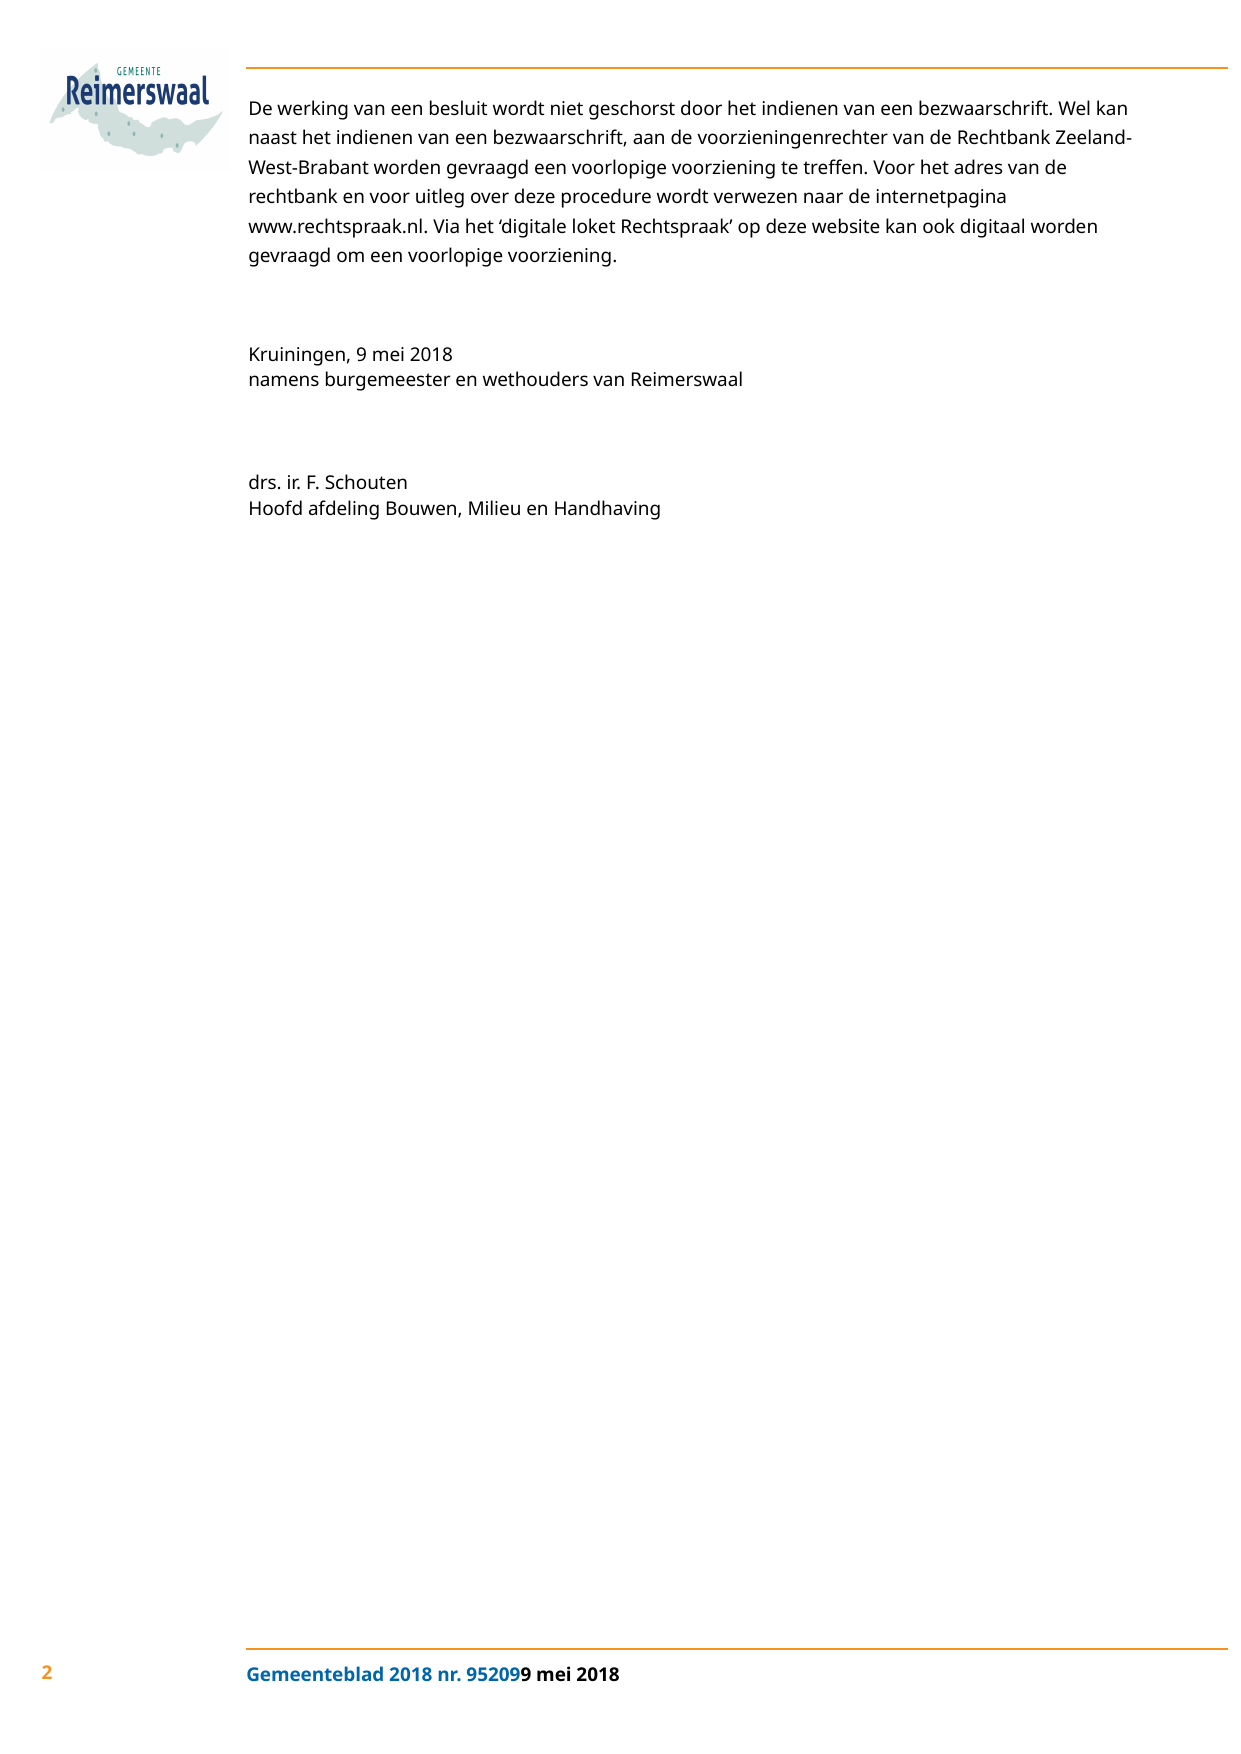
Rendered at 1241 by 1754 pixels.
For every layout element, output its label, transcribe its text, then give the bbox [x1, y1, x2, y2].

text drs. ir. F. Schouten [248, 469, 1152, 495]
text De werking van een besluit wordt niet geschorst door het indienen van een bezwaarschrift. Wel kan naast het indienen van een bezwaarschrift, aan de voorzieningenrechter van de Rechtbank Zeeland-West-Brabant worden gevraagd een voorlopige voorziening te treffen. Voor het adres van de rechtbank en voor uitleg over deze procedure wordt verwezen naar de internetpagina www.rechtspraak.nl. Via het ‘digitale loket Rechtspraak’ op deze website kan ook digitaal worden gevraagd om een voorlopige voorziening. [248, 95, 1152, 268]
picture [41, 47, 231, 172]
text namens burgemeester en wethouders van Reimerswaal [248, 367, 1152, 392]
text Hoofd afdeling Bouwen, Milieu en Handhaving [248, 495, 1152, 521]
text Kruiningen, 9 mei 2018 [248, 341, 1152, 367]
